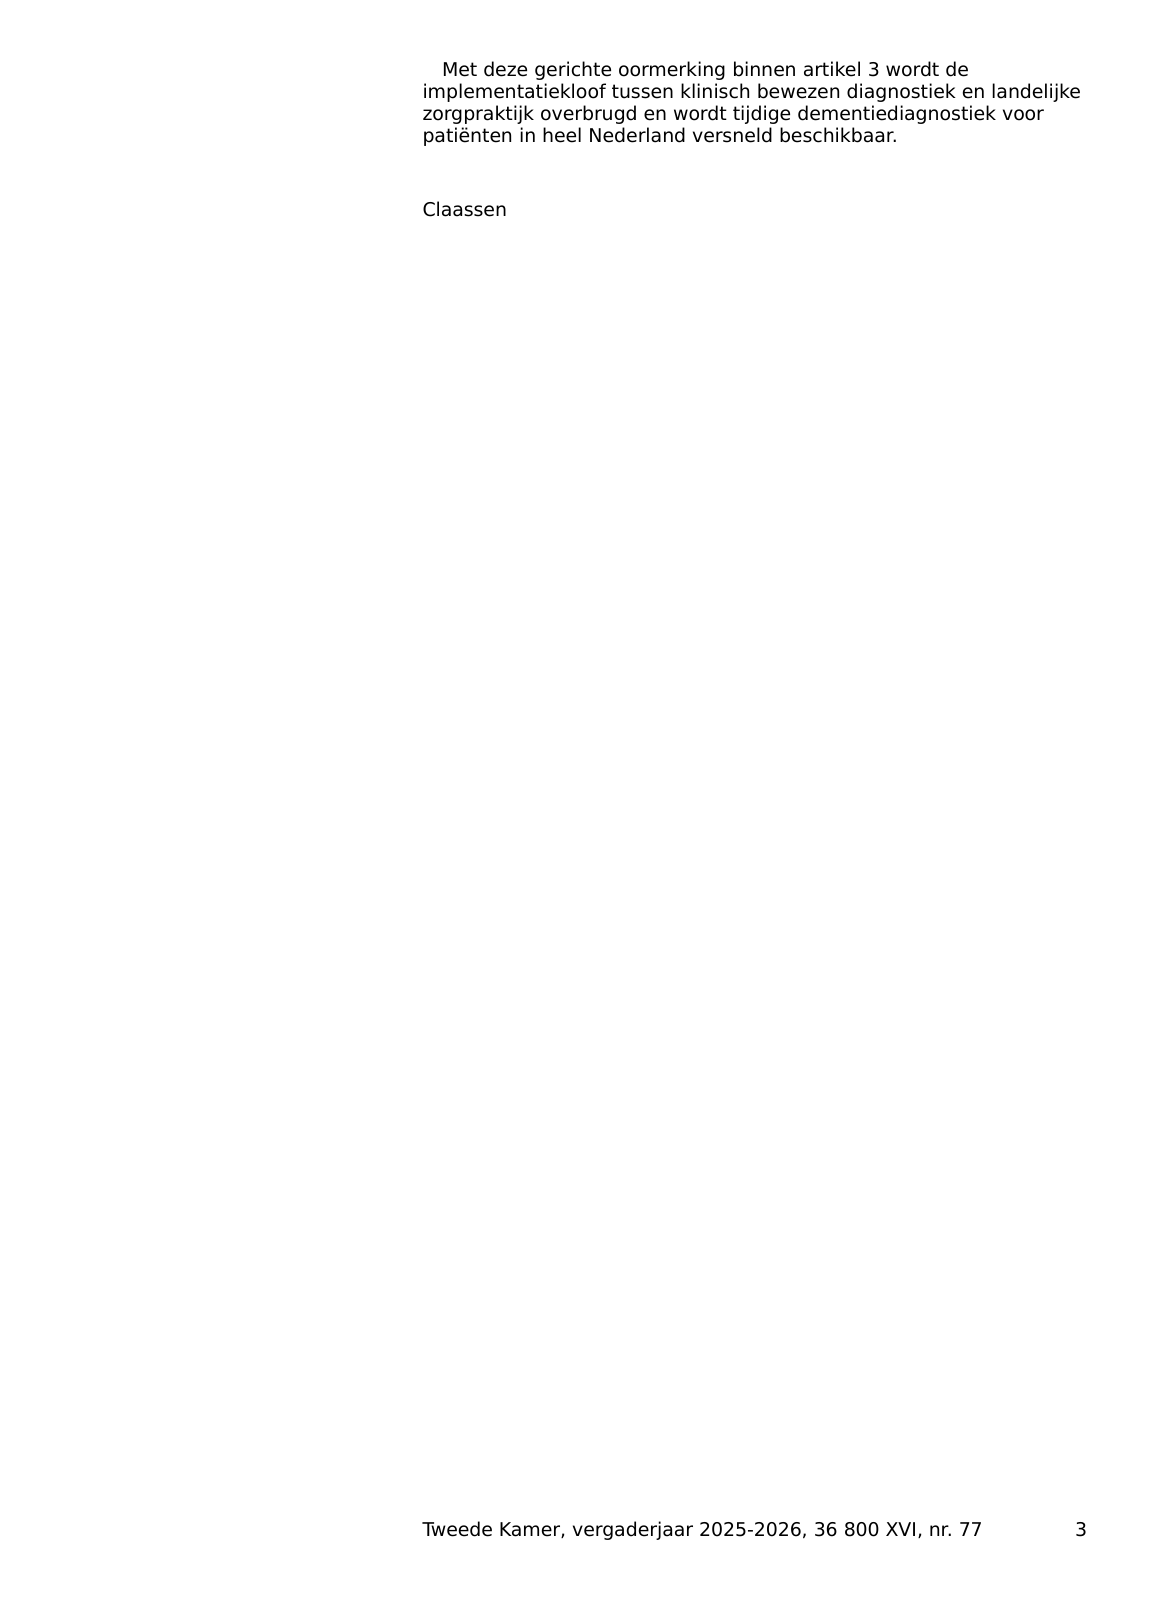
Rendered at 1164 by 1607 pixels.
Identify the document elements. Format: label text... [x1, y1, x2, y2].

text Met deze gerichte oormerking binnen artikel 3 wordt de implementatiekloof tussen klinisch bewezen diagnostiek en landelijke zorgpraktijk overbrugd en wordt tijdige dementiediagnostiek voor patiënten in heel Nederland versneld beschikbaar. [422, 59, 1087, 147]
text Claassen [422, 177, 1087, 221]
